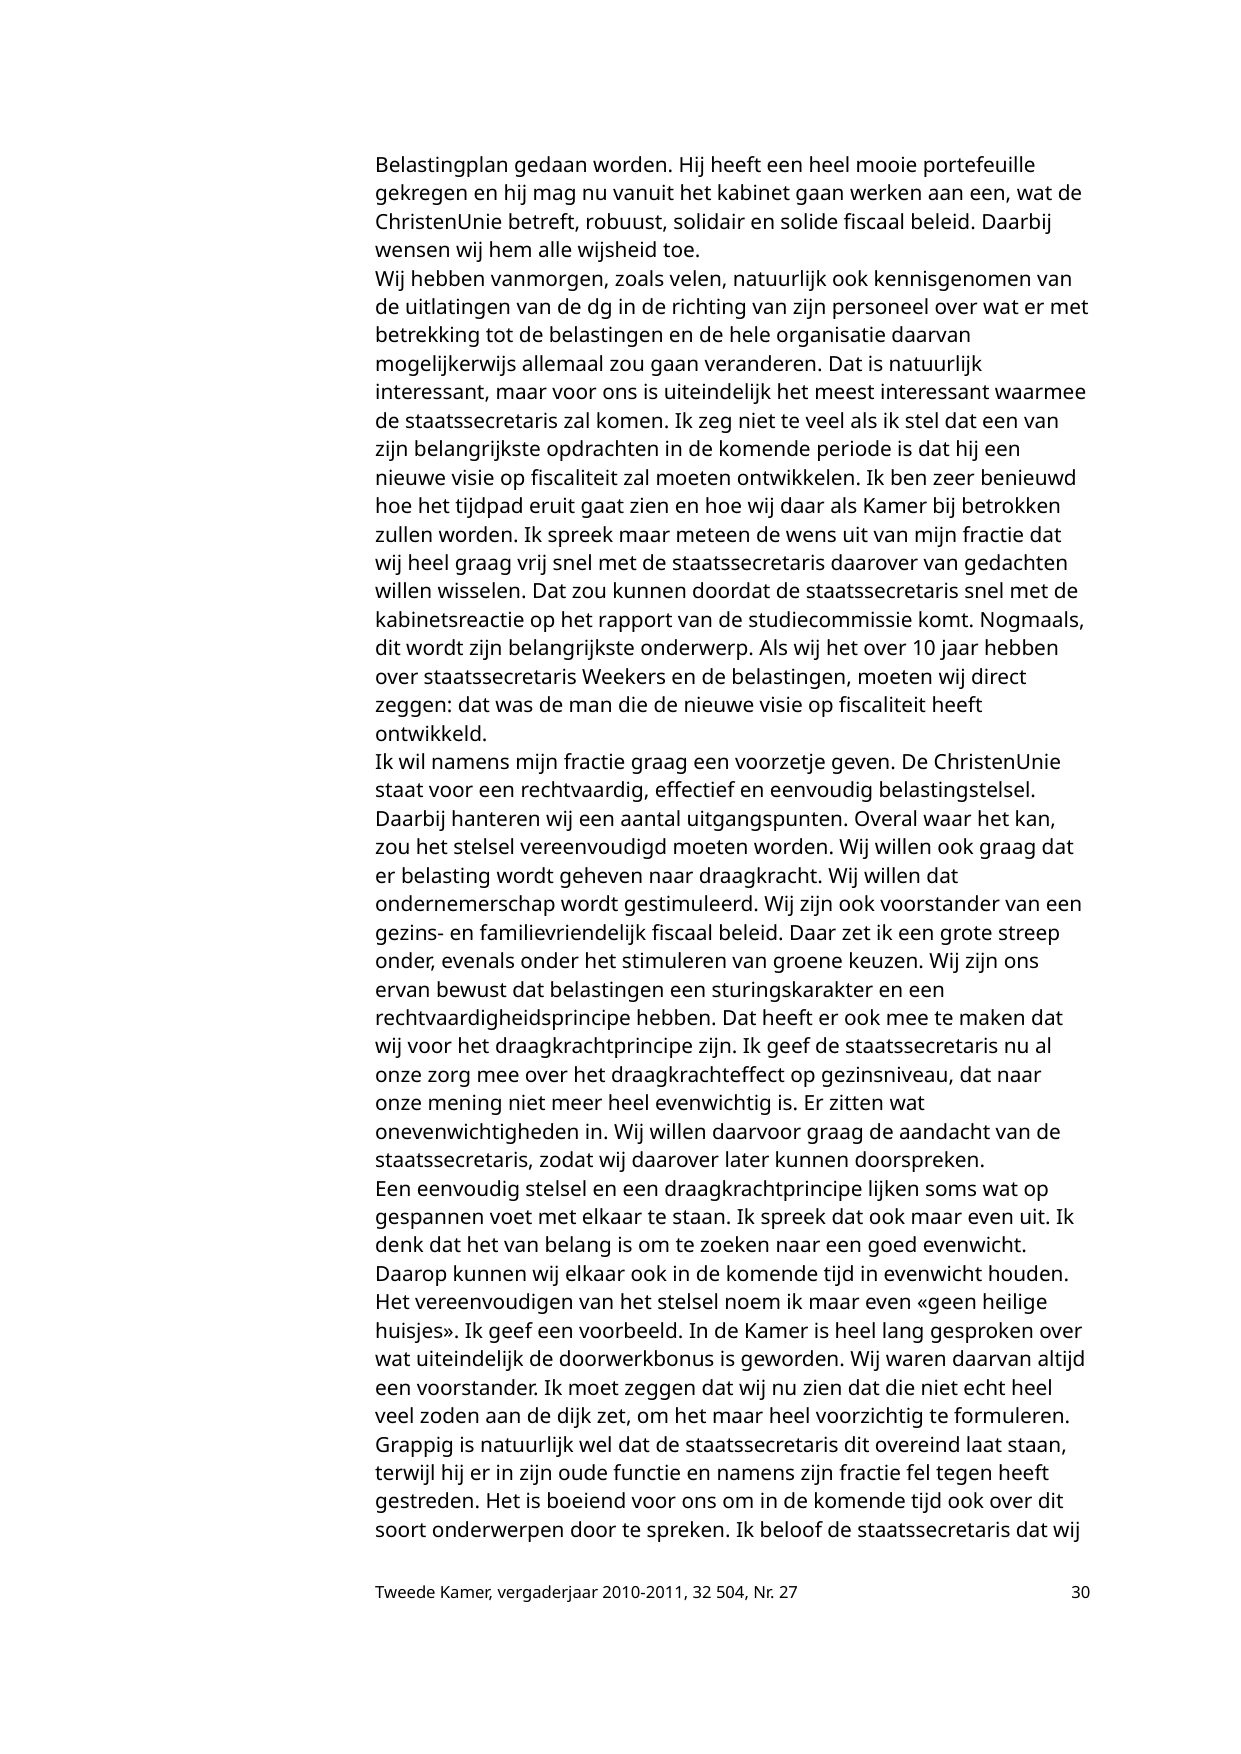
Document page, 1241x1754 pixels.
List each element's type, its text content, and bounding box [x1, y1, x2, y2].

text Wij hebben vanmorgen, zoals velen, natuurlijk ook kennisgenomen van de uitlatingen van de dg in de richting van zijn personeel over wat er met betrekking tot de belastingen en de hele organisatie daarvan mogelijkerwijs allemaal zou gaan veranderen. Dat is natuurlijk interessant, maar voor ons is uiteindelijk het meest interessant waarmee de staatssecretaris zal komen. Ik zeg niet te veel als ik stel dat een van zijn belangrijkste opdrachten in de komende periode is dat hij een nieuwe visie op fiscaliteit zal moeten ontwikkelen. Ik ben zeer benieuwd hoe het tijdpad eruit gaat zien en hoe wij daar als Kamer bij betrokken zullen worden. Ik spreek maar meteen de wens uit van mijn fractie dat wij heel graag vrij snel met de staatssecretaris daarover van gedachten willen wisselen. Dat zou kunnen doordat de staatssecretaris snel met de kabinetsreactie op het rapport van de studiecommissie komt. Nogmaals, dit wordt zijn belangrijkste onderwerp. Als wij het over 10 jaar hebben over staatssecretaris Weekers en de belastingen, moeten wij direct zeggen: dat was de man die de nieuwe visie op fiscaliteit heeft ontwikkeld. [375, 264, 1090, 747]
text Een eenvoudig stelsel en een draagkrachtprincipe lijken soms wat op gespannen voet met elkaar te staan. Ik spreek dat ook maar even uit. Ik denk dat het van belang is om te zoeken naar een goed evenwicht. Daarop kunnen wij elkaar ook in de komende tijd in evenwicht houden. [375, 1174, 1090, 1287]
text Ik wil namens mijn fractie graag een voorzetje geven. De ChristenUnie staat voor een rechtvaardig, effectief en eenvoudig belastingstelsel. Daarbij hanteren wij een aantal uitgangspunten. Overal waar het kan, zou het stelsel vereenvoudigd moeten worden. Wij willen ook graag dat er belasting wordt geheven naar draagkracht. Wij willen dat ondernemerschap wordt gestimuleerd. Wij zijn ook voorstander van een gezins- en familievriendelijk fiscaal beleid. Daar zet ik een grote streep onder, evenals onder het stimuleren van groene keuzen. Wij zijn ons ervan bewust dat belastingen een sturingskarakter en een rechtvaardigheidsprincipe hebben. Dat heeft er ook mee te maken dat wij voor het draagkrachtprincipe zijn. Ik geef de staatssecretaris nu al onze zorg mee over het draagkrachteffect op gezinsniveau, dat naar onze mening niet meer heel evenwichtig is. Er zitten wat onevenwichtigheden in. Wij willen daarvoor graag de aandacht van de staatssecretaris, zodat wij daarover later kunnen doorspreken. [375, 747, 1090, 1174]
text Belastingplan gedaan worden. Hij heeft een heel mooie portefeuille gekregen en hij mag nu vanuit het kabinet gaan werken aan een, wat de ChristenUnie betreft, robuust, solidair en solide fiscaal beleid. Daarbij wensen wij hem alle wijsheid toe. [375, 150, 1090, 264]
text Het vereenvoudigen van het stelsel noem ik maar even «geen heilige huisjes». Ik geef een voorbeeld. In de Kamer is heel lang gesproken over wat uiteindelijk de doorwerkbonus is geworden. Wij waren daarvan altijd een voorstander. Ik moet zeggen dat wij nu zien dat die niet echt heel veel zoden aan de dijk zet, om het maar heel voorzichtig te formuleren. Grappig is natuurlijk wel dat de staatssecretaris dit overeind laat staan, terwijl hij er in zijn oude functie en namens zijn fractie fel tegen heeft gestreden. Het is boeiend voor ons om in de komende tijd ook over dit soort onderwerpen door te spreken. Ik beloof de staatssecretaris dat wij [375, 1287, 1090, 1543]
